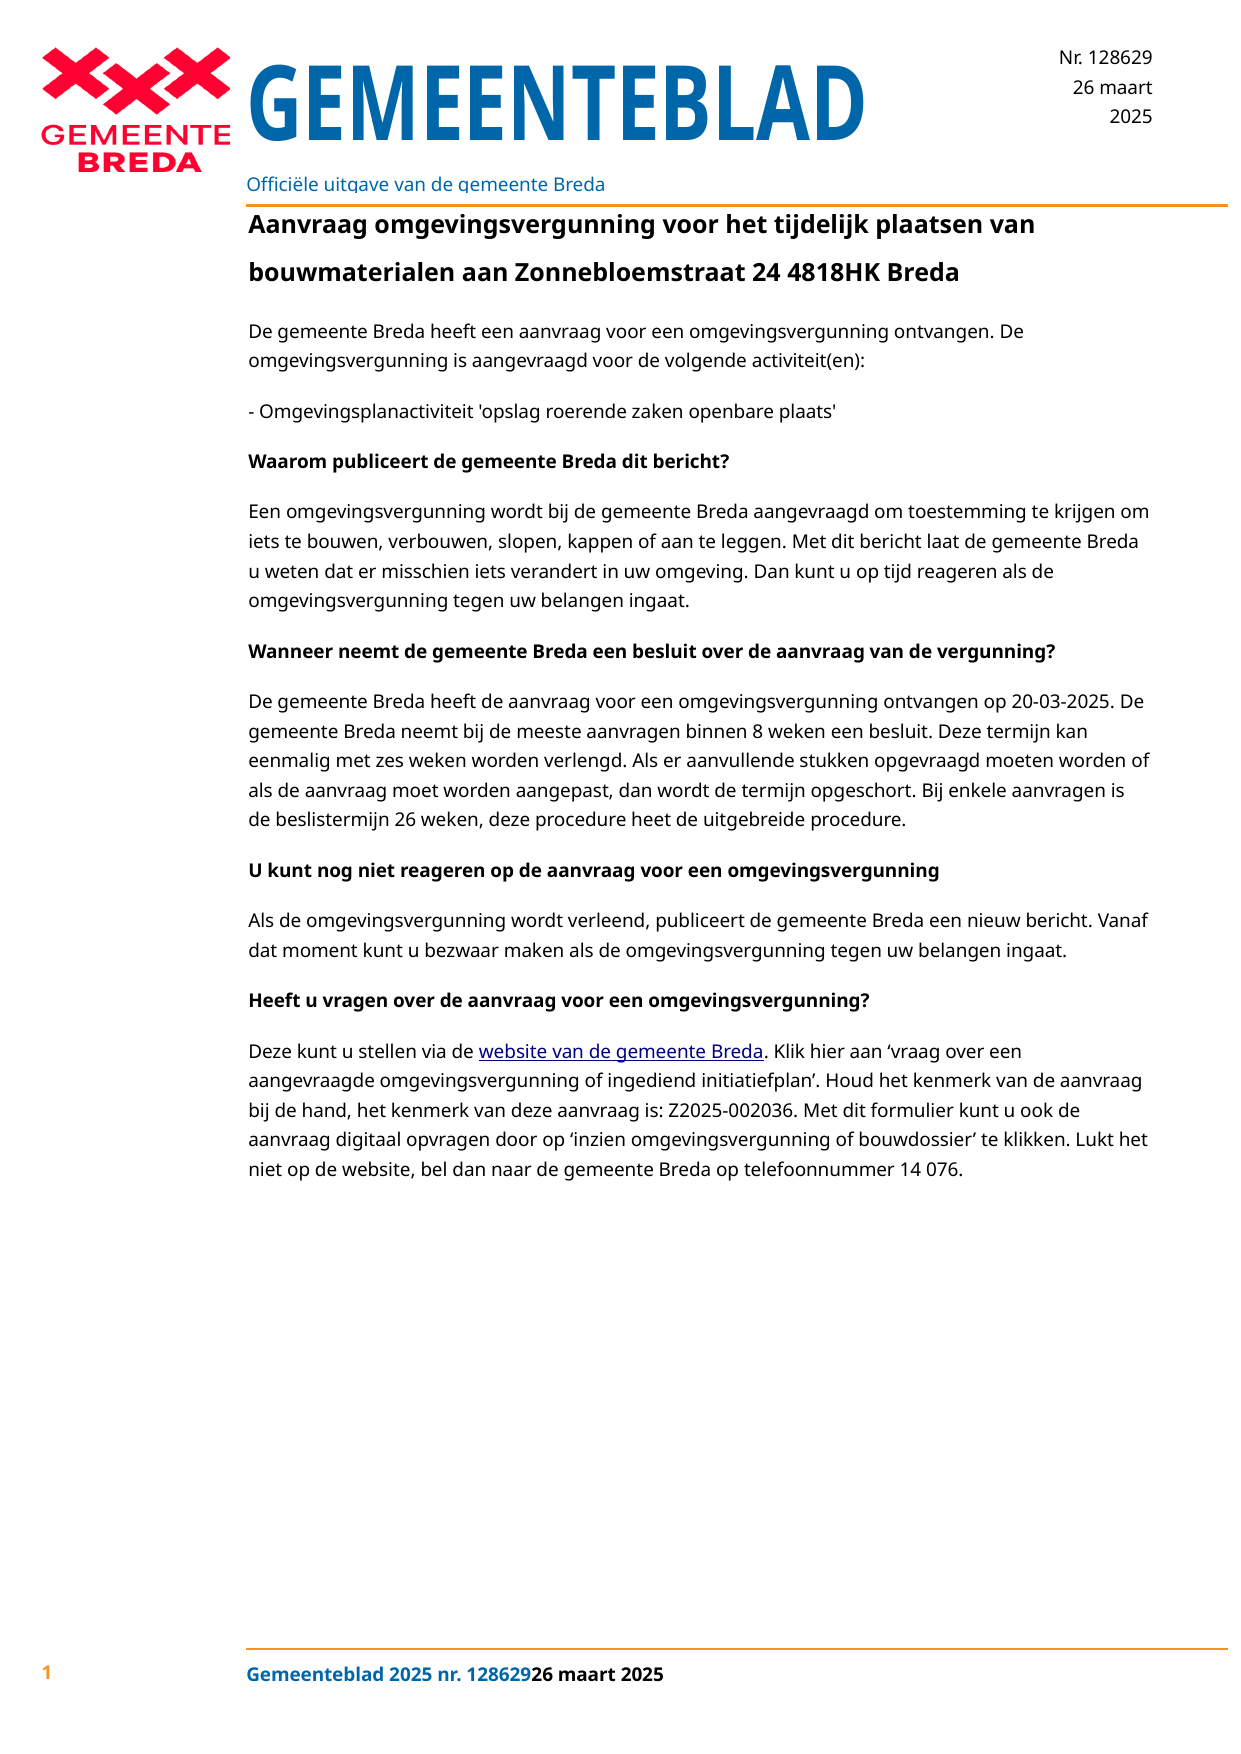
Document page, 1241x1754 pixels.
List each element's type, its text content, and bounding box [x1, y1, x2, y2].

text Heeft u vragen over de aanvraag voor een omgevingsvergunning? [248, 987, 1152, 1013]
text Aanvraag omgevingsvergunning voor het tijdelijk plaatsen van bouwmaterialen aan Zonnebloemstraat 24 4818HK Breda [248, 207, 1152, 288]
picture [41, 47, 231, 172]
text De gemeente Breda heeft de aanvraag voor een omgevingsvergunning ontvangen op 20-03-2025. De gemeente Breda neemt bij de meeste aanvragen binnen 8 weken een besluit. Deze termijn kan eenmalig met zes weken worden verlengd. Als er aanvullende stukken opgevraagd moeten worden of als de aanvraag moet worden aangepast, dan wordt de termijn opgeschort. Bij enkele aanvragen is de beslistermijn 26 weken, deze procedure heet de uitgebreide procedure. [248, 688, 1152, 832]
text De gemeente Breda heeft een aanvraag voor een omgevingsvergunning ontvangen. De omgevingsvergunning is aangevraagd voor de volgende activiteit(en): [248, 318, 1152, 373]
text - Omgevingsplanactiviteit 'opslag roerende zaken openbare plaats' [248, 398, 1152, 424]
text Deze kunt u stellen via de website van de gemeente Breda. Klik hier aan ‘vraag over een aangevraagde omgevingsvergunning of ingediend initiatiefplan’. Houd het kenmerk van de aanvraag bij de hand, het kenmerk van deze aanvraag is: Z2025-002036. Met dit formulier kunt u ook de aanvraag digitaal opvragen door op ‘inzien omgevingsvergunning of bouwdossier’ te klikken. Lukt het niet op de website, bel dan naar de gemeente Breda op telefoonnummer 14 076. [248, 1038, 1152, 1182]
text Wanneer neemt de gemeente Breda een besluit over de aanvraag van de vergunning? [248, 638, 1152, 664]
text Als de omgevingsvergunning wordt verleend, publiceert de gemeente Breda een nieuw bericht. Vanaf dat moment kunt u bezwaar maken als de omgevingsvergunning tegen uw belangen ingaat. [248, 907, 1152, 963]
text Waarom publiceert de gemeente Breda dit bericht? [248, 448, 1152, 474]
text Een omgevingsvergunning wordt bij de gemeente Breda aangevraagd om toestemming te krijgen om iets te bouwen, verbouwen, slopen, kappen of aan te leggen. Met dit bericht laat de gemeente Breda u weten dat er misschien iets verandert in uw omgeving. Dan kunt u op tijd reageren als de omgevingsvergunning tegen uw belangen ingaat. [248, 499, 1152, 613]
text U kunt nog niet reageren op de aanvraag voor een omgevingsvergunning [248, 857, 1152, 883]
